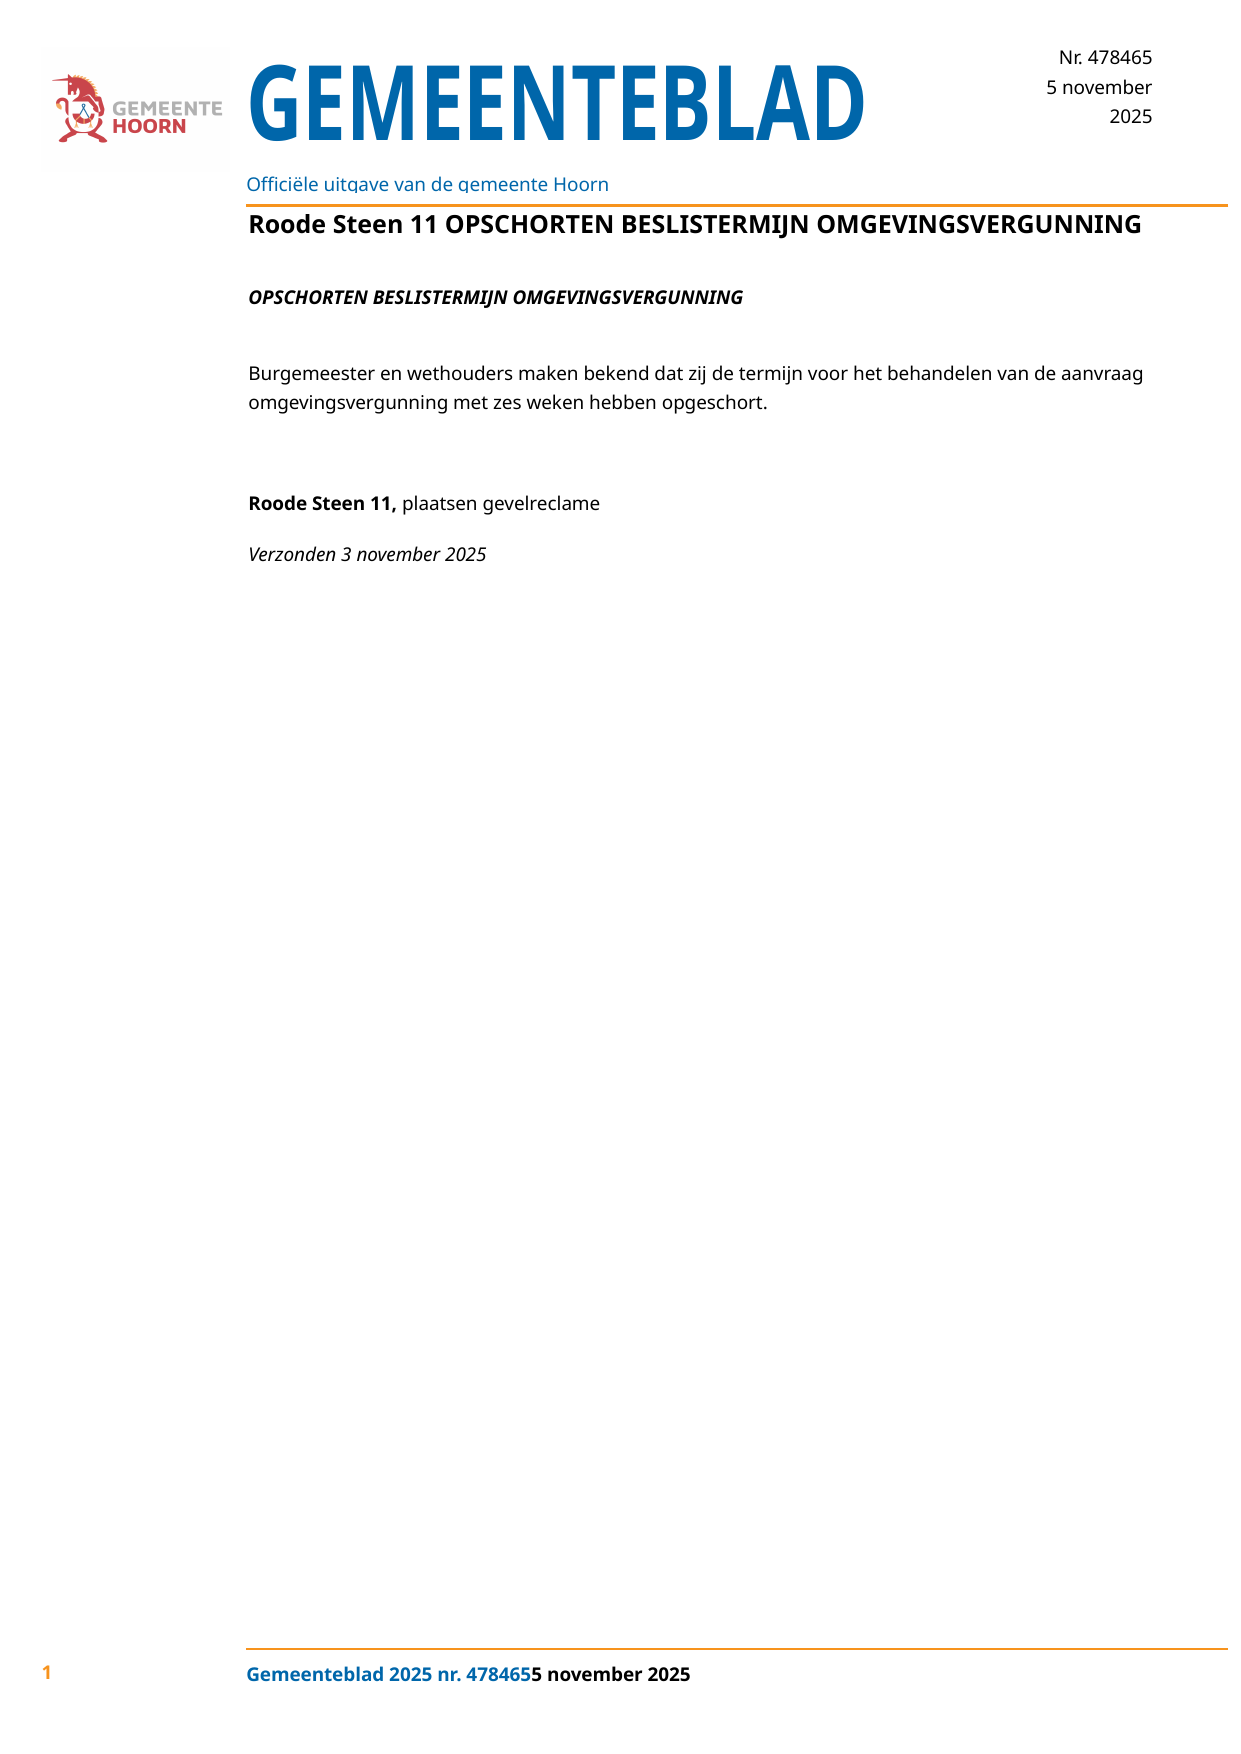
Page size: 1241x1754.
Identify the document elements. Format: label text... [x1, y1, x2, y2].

text Burgemeester en wethouders maken bekend dat zij de termijn voor het behandelen van de aanvraag omgevingsvergunning met zes weken hebben opgeschort. [248, 360, 1152, 415]
text Verzonden 3 november 2025 [248, 541, 1152, 567]
picture [41, 47, 231, 172]
text Roode Steen 11, plaatsen gevelreclame [248, 490, 1152, 516]
text OPSCHORTEN BESLISTERMIJN OMGEVINGSVERGUNNING [248, 284, 1152, 309]
text Roode Steen 11 OPSCHORTEN BESLISTERMIJN OMGEVINGSVERGUNNING [248, 207, 1152, 241]
